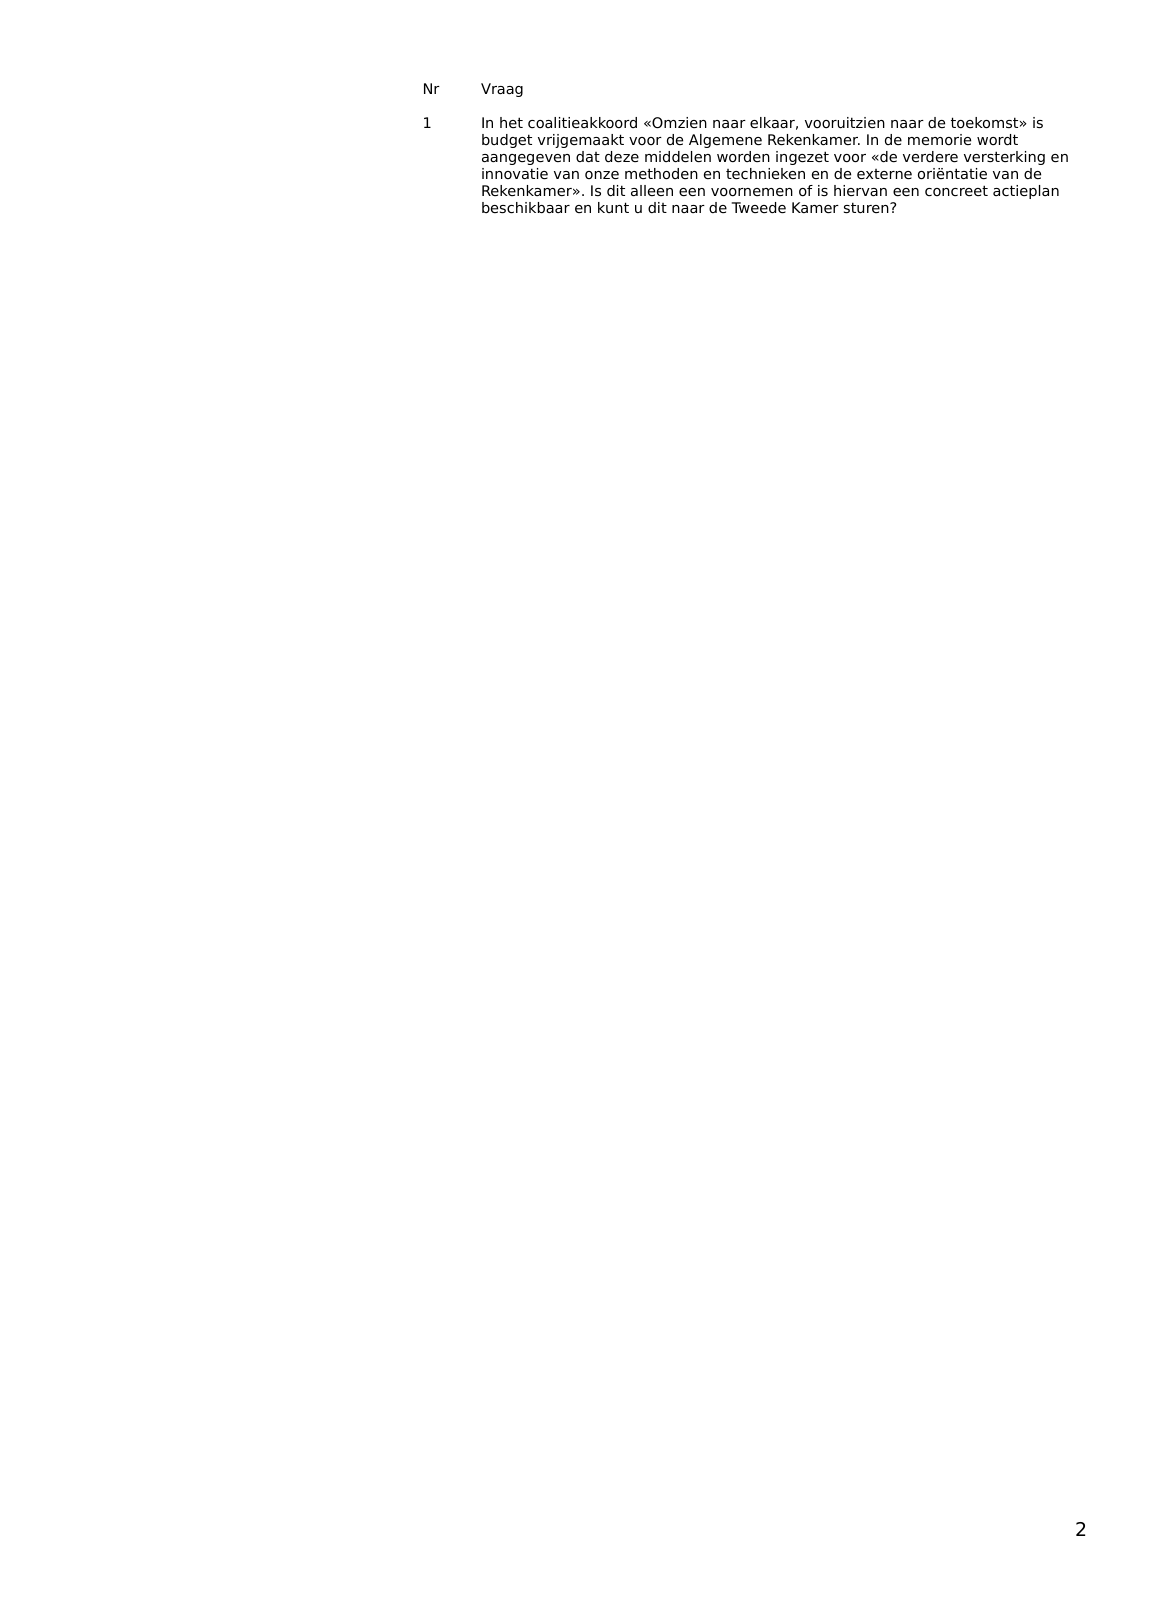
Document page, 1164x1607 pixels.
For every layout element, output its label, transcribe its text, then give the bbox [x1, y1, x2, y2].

table_cell In het coalitieakkoord «Omzien naar elkaar, vooruitzien naar de toekomst» is budget vrijgemaakt voor de Algemene Rekenkamer. In de memorie wordt aangegeven dat deze middelen worden ingezet voor «de verdere versterking en innovatie van onze methoden en technieken en de externe oriëntatie van de Rekenkamer». Is dit alleen een voornemen of is hiervan een concreet actieplan beschikbaar en kunt u dit naar de Tweede Kamer sturen? [475, 115, 1087, 217]
table_cell [475, 98, 1087, 115]
table_cell [422, 98, 475, 115]
table_header Vraag [475, 81, 1087, 98]
table_header Nr [422, 81, 475, 98]
table_cell 1 [422, 115, 475, 217]
